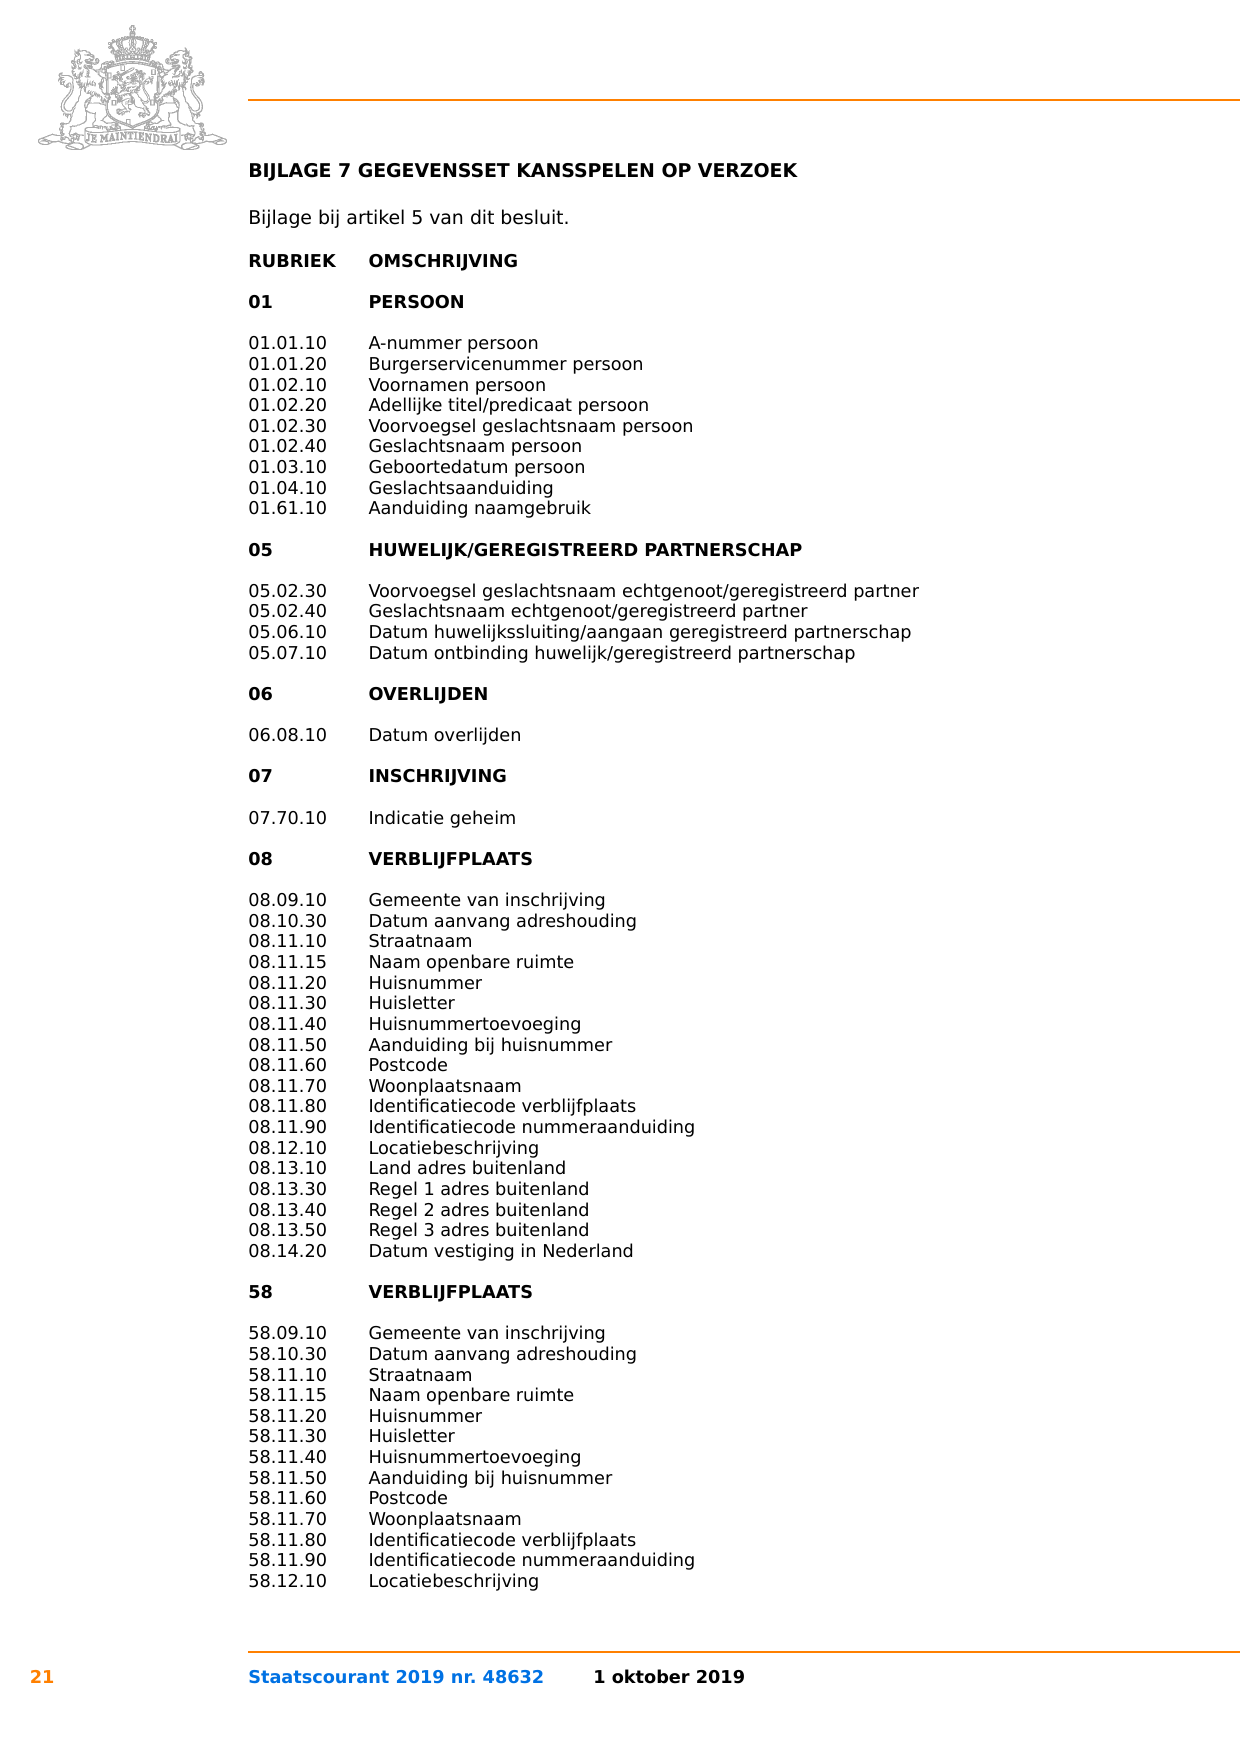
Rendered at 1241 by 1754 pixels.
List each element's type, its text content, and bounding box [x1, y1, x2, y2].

table_cell Voornamen persoon [363, 375, 1163, 395]
table_cell 08.11.10 [248, 931, 362, 952]
table_cell 08.11.40 [248, 1014, 362, 1034]
table_cell 58.11.15 [248, 1385, 362, 1406]
table_header OMSCHRIJVING [363, 251, 1163, 271]
table_cell 08.11.20 [248, 973, 362, 993]
table_cell Huisnummertoevoeging [363, 1447, 1163, 1468]
table_cell [248, 746, 362, 766]
table_cell 01.03.10 [248, 457, 362, 478]
table_cell 07 [248, 766, 362, 787]
table_cell [248, 1303, 362, 1323]
table_cell Straatnaam [363, 1365, 1163, 1385]
table_cell Datum aanvang adreshouding [363, 1344, 1163, 1364]
table_cell [248, 705, 362, 725]
table_cell 01.02.40 [248, 436, 362, 457]
table_cell 58.11.70 [248, 1509, 362, 1529]
table_cell Woonplaatsnaam [363, 1076, 1163, 1096]
table_cell [363, 519, 1163, 539]
table_cell [248, 560, 362, 581]
table_cell Huisnummertoevoeging [363, 1014, 1163, 1034]
text Bijlage bij artikel 5 van dit besluit. [248, 207, 1163, 229]
table_cell 08.13.30 [248, 1179, 362, 1199]
table_cell Gemeente van inschrijving [363, 1323, 1163, 1344]
table_cell [248, 787, 362, 808]
table_cell [363, 1261, 1163, 1282]
table_cell Datum huwelijkssluiting/aangaan geregistreerd partnerschap [363, 622, 1163, 643]
table_cell 01 [248, 292, 362, 313]
table_cell 08.11.90 [248, 1117, 362, 1138]
table_cell Identificatiecode verblijfplaats [363, 1096, 1163, 1117]
table_cell Land adres buitenland [363, 1158, 1163, 1179]
table_cell Huisletter [363, 993, 1163, 1014]
table_cell [248, 870, 362, 890]
table_cell Voorvoegsel geslachtsnaam echtgenoot/geregistreerd partner [363, 581, 1163, 601]
table_cell Adellijke titel/predicaat persoon [363, 395, 1163, 416]
table_cell [248, 1261, 362, 1282]
table_cell Identificatiecode nummeraanduiding [363, 1117, 1163, 1138]
table_cell 58.11.10 [248, 1365, 362, 1385]
table_cell 08.11.60 [248, 1055, 362, 1076]
table_cell 58.10.30 [248, 1344, 362, 1364]
table_cell 06.08.10 [248, 725, 362, 746]
table_cell Identificatiecode verblijfplaats [363, 1530, 1163, 1550]
table_cell [248, 828, 362, 849]
table_cell 08.11.80 [248, 1096, 362, 1117]
table_cell Datum vestiging in Nederland [363, 1241, 1163, 1261]
table_cell 08.10.30 [248, 911, 362, 931]
table_cell 58.11.80 [248, 1530, 362, 1550]
table_cell 01.61.10 [248, 498, 362, 519]
table_cell 58.11.20 [248, 1406, 362, 1426]
table_cell [248, 519, 362, 539]
table_cell Regel 1 adres buitenland [363, 1179, 1163, 1199]
table_cell INSCHRIJVING [363, 766, 1163, 787]
table_cell [248, 313, 362, 333]
table_cell 01.04.10 [248, 478, 362, 498]
table_cell [363, 870, 1163, 890]
table_cell Naam openbare ruimte [363, 952, 1163, 973]
table_cell 58.11.90 [248, 1550, 362, 1571]
table_cell 58.11.50 [248, 1468, 362, 1488]
table_cell 01.02.20 [248, 395, 362, 416]
picture [38, 25, 227, 150]
table_cell [363, 746, 1163, 766]
table_cell [363, 828, 1163, 849]
table_cell Aanduiding bij huisnummer [363, 1468, 1163, 1488]
table_cell 01.01.20 [248, 354, 362, 374]
table_cell 01.02.10 [248, 375, 362, 395]
table_cell 58 [248, 1282, 362, 1303]
table_cell Datum ontbinding huwelijk/geregistreerd partnerschap [363, 643, 1163, 663]
table_cell [248, 663, 362, 684]
table_cell 08.09.10 [248, 890, 362, 911]
table_cell Huisnummer [363, 973, 1163, 993]
table_cell 06 [248, 684, 362, 704]
table_cell 58.11.40 [248, 1447, 362, 1468]
table_cell Postcode [363, 1055, 1163, 1076]
table_cell Voorvoegsel geslachtsnaam persoon [363, 416, 1163, 436]
table_cell VERBLIJFPLAATS [363, 849, 1163, 869]
table_cell Geslachtsnaam persoon [363, 436, 1163, 457]
table_cell [363, 663, 1163, 684]
table_cell 08.11.70 [248, 1076, 362, 1096]
table_cell 08.11.50 [248, 1035, 362, 1055]
table_cell Straatnaam [363, 931, 1163, 952]
table_cell Burgerservicenummer persoon [363, 354, 1163, 374]
table_cell [363, 560, 1163, 581]
table_cell [363, 787, 1163, 808]
table_cell 08.11.15 [248, 952, 362, 973]
table_cell 05.02.40 [248, 601, 362, 622]
table_cell Regel 3 adres buitenland [363, 1220, 1163, 1241]
table_cell Geboortedatum persoon [363, 457, 1163, 478]
table_cell A-nummer persoon [363, 333, 1163, 354]
table_cell Regel 2 adres buitenland [363, 1200, 1163, 1220]
subtitle BIJLAGE 7 GEGEVENSSET KANSSPELEN OP VERZOEK [248, 160, 1163, 182]
table_cell Postcode [363, 1488, 1163, 1509]
table_cell Datum aanvang adreshouding [363, 911, 1163, 931]
table_cell Indicatie geheim [363, 808, 1163, 828]
table_cell VERBLIJFPLAATS [363, 1282, 1163, 1303]
table_cell 05.07.10 [248, 643, 362, 663]
table_cell Huisletter [363, 1426, 1163, 1447]
table_cell 01.01.10 [248, 333, 362, 354]
table_cell Geslachtsaanduiding [363, 478, 1163, 498]
table_cell 08 [248, 849, 362, 869]
table_cell OVERLIJDEN [363, 684, 1163, 704]
table_cell Geslachtsnaam echtgenoot/geregistreerd partner [363, 601, 1163, 622]
table_cell Naam openbare ruimte [363, 1385, 1163, 1406]
table_cell 05 [248, 540, 362, 560]
table_cell 07.70.10 [248, 808, 362, 828]
table_cell [363, 705, 1163, 725]
table_cell 58.11.60 [248, 1488, 362, 1509]
table_cell Datum overlijden [363, 725, 1163, 746]
table_cell Woonplaatsnaam [363, 1509, 1163, 1529]
table_cell [248, 271, 362, 292]
table_cell [363, 271, 1163, 292]
table_cell [363, 1303, 1163, 1323]
table_cell 08.13.50 [248, 1220, 362, 1241]
table_cell Aanduiding naamgebruik [363, 498, 1163, 519]
table_cell 01.02.30 [248, 416, 362, 436]
table_cell Gemeente van inschrijving [363, 890, 1163, 911]
table_cell 08.13.40 [248, 1200, 362, 1220]
table_cell HUWELIJK/GEREGISTREERD PARTNERSCHAP [363, 540, 1163, 560]
table_cell 58.12.10 [248, 1571, 362, 1591]
table_cell Locatiebeschrijving [363, 1571, 1163, 1591]
table_cell Aanduiding bij huisnummer [363, 1035, 1163, 1055]
table_cell 08.13.10 [248, 1158, 362, 1179]
table_cell Huisnummer [363, 1406, 1163, 1426]
table_cell PERSOON [363, 292, 1163, 313]
table_cell 58.09.10 [248, 1323, 362, 1344]
table_cell 05.02.30 [248, 581, 362, 601]
table_cell 05.06.10 [248, 622, 362, 643]
table_cell 58.11.30 [248, 1426, 362, 1447]
table_header RUBRIEK [248, 251, 362, 271]
table_cell 08.14.20 [248, 1241, 362, 1261]
table_cell Locatiebeschrijving [363, 1138, 1163, 1158]
table_cell Identificatiecode nummeraanduiding [363, 1550, 1163, 1571]
table_cell 08.12.10 [248, 1138, 362, 1158]
table_cell [363, 313, 1163, 333]
table_cell 08.11.30 [248, 993, 362, 1014]
